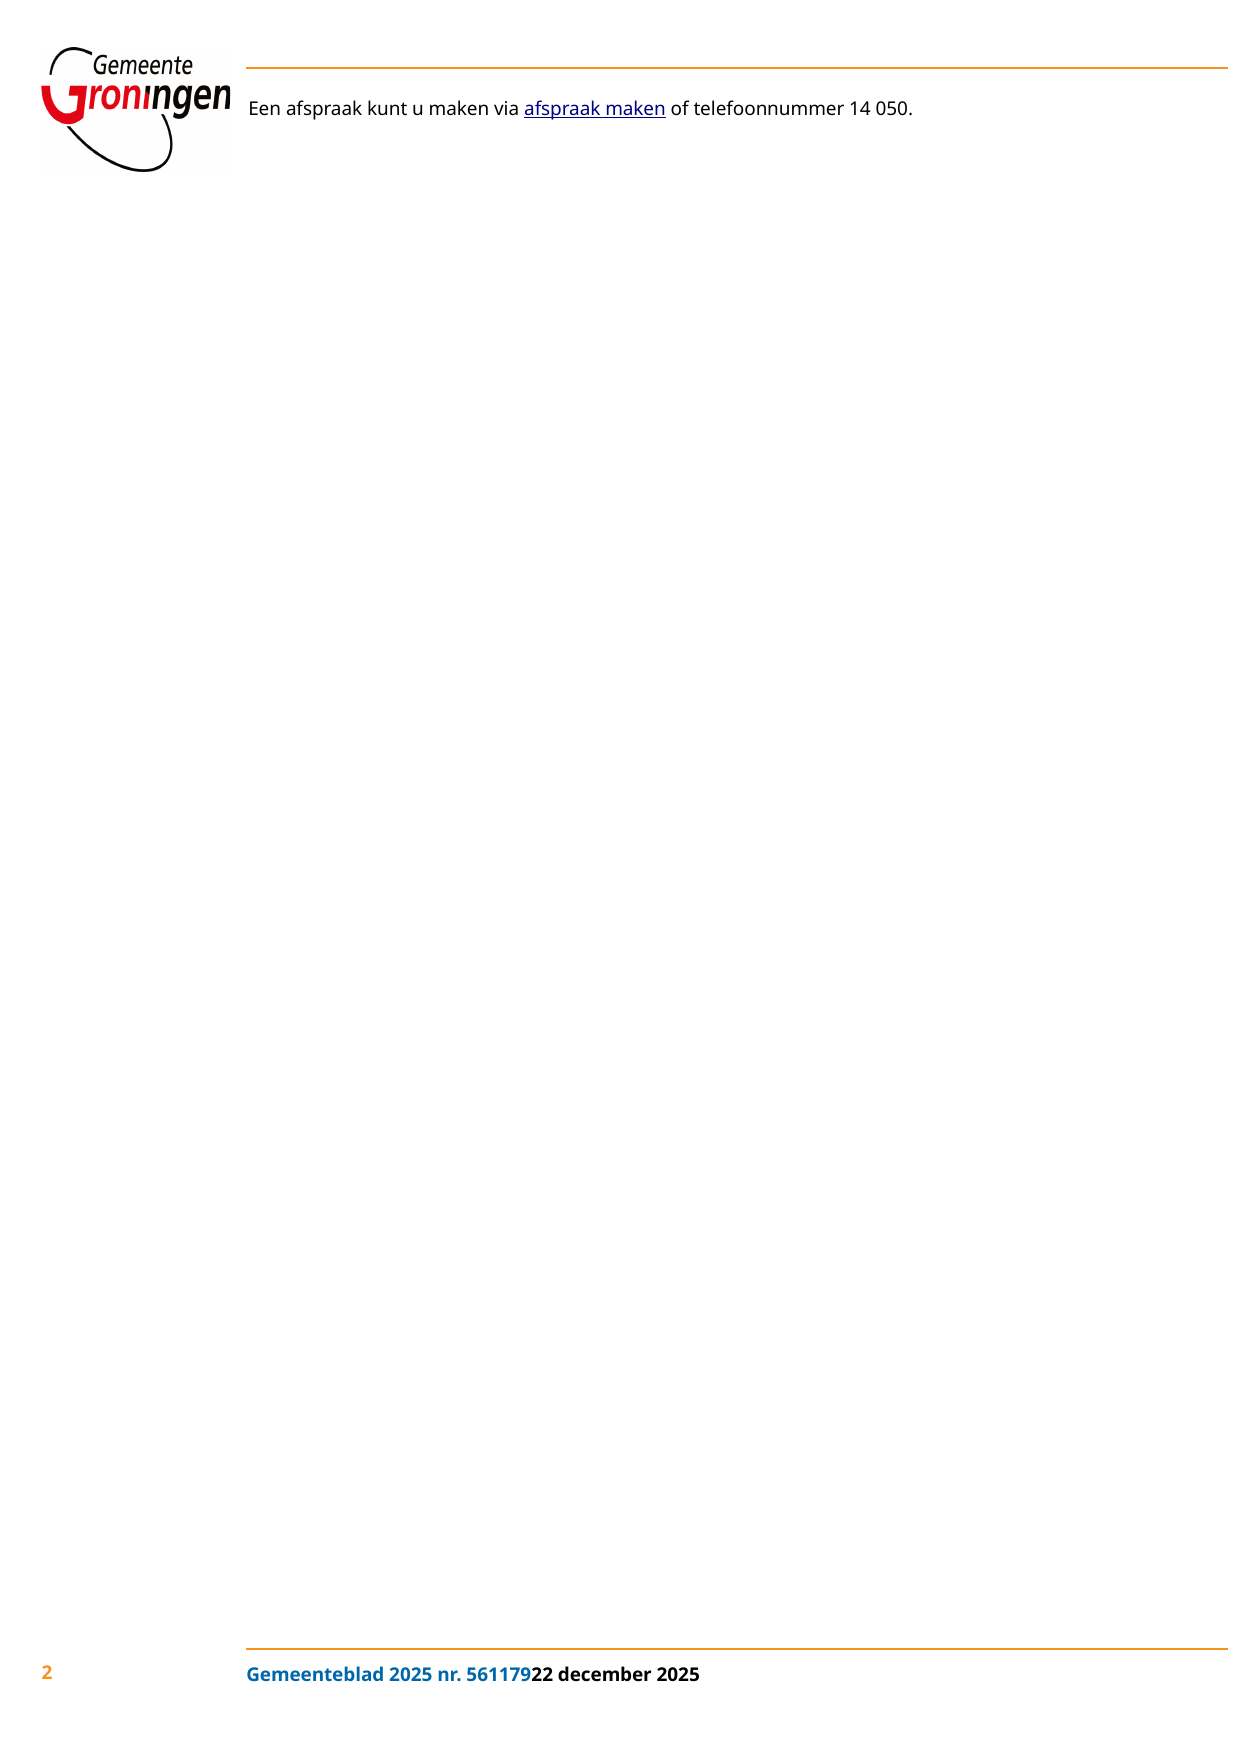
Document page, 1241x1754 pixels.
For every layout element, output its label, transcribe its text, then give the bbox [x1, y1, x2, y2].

picture [41, 47, 231, 172]
text Een afspraak kunt u maken via afspraak maken of telefoonnummer 14 050. [248, 95, 1152, 121]
